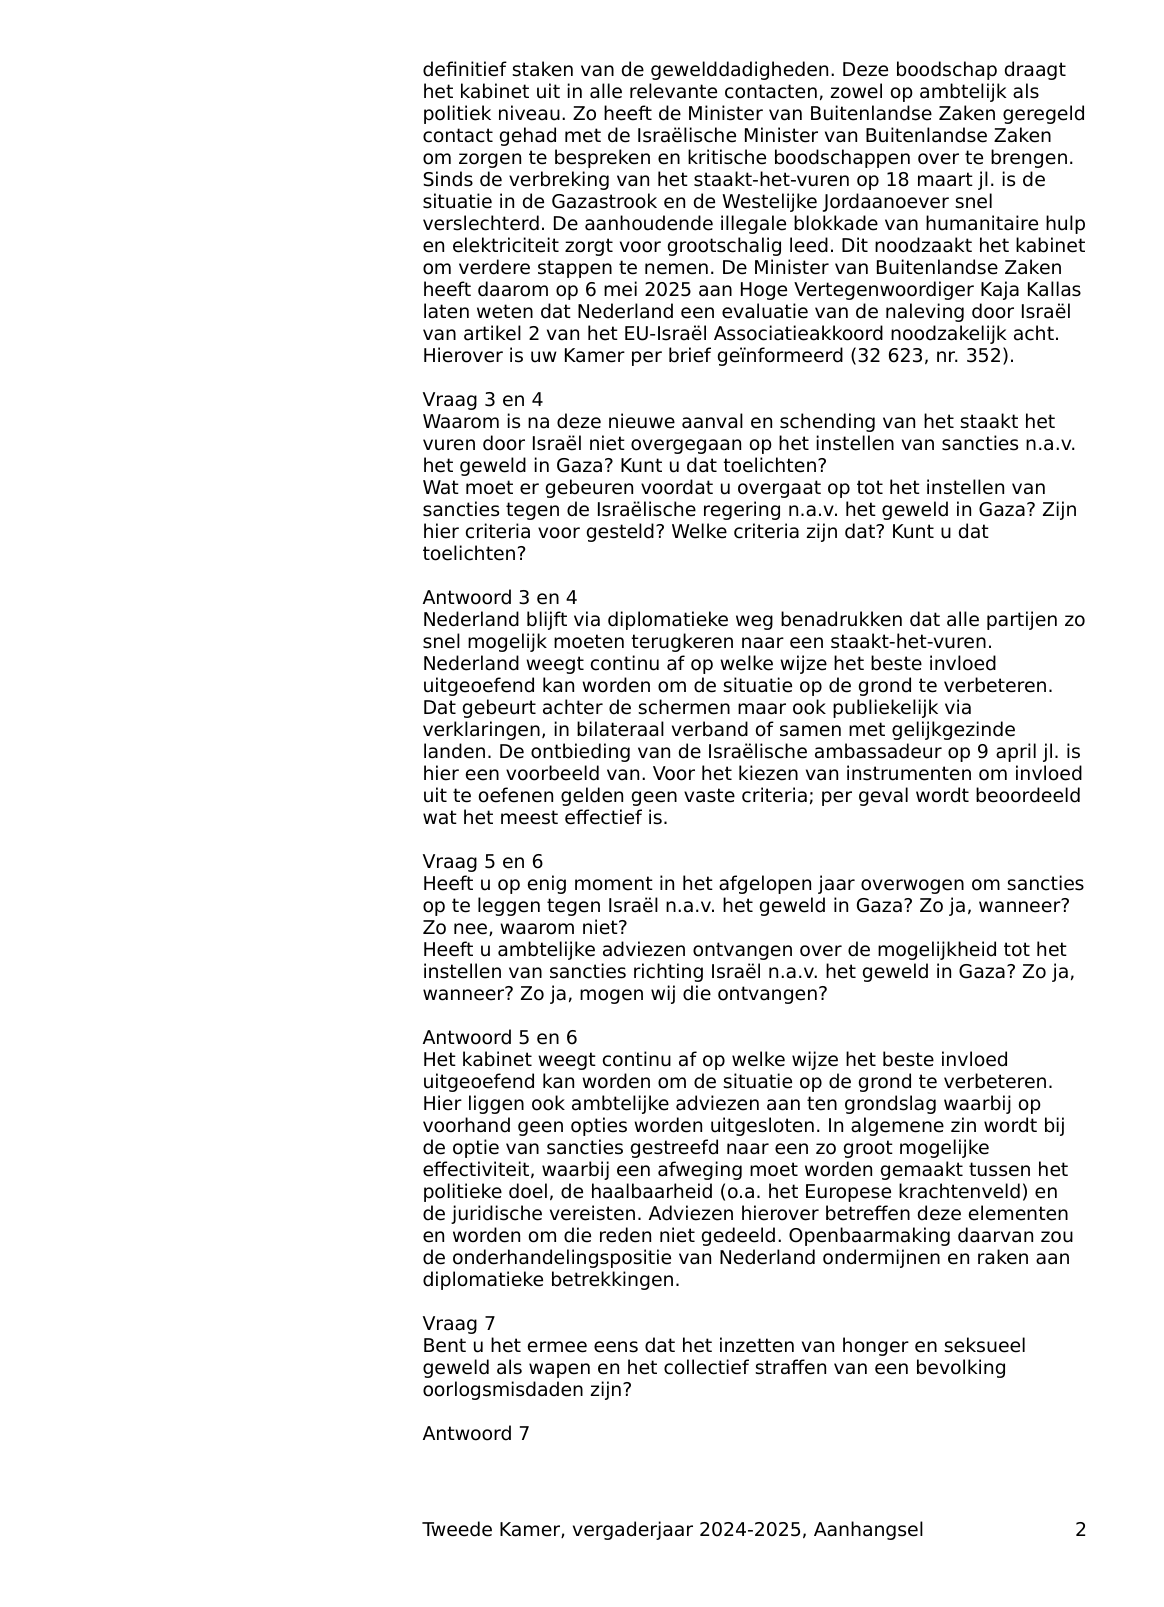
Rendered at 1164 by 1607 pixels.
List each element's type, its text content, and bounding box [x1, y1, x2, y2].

text definitief staken van de gewelddadigheden. Deze boodschap draagt het kabinet uit in alle relevante contacten, zowel op ambtelijk als politiek niveau. Zo heeft de Minister van Buitenlandse Zaken geregeld contact gehad met de Israëlische Minister van Buitenlandse Zaken om zorgen te bespreken en kritische boodschappen over te brengen. [422, 59, 1087, 169]
text Sinds de verbreking van het staakt-het-vuren op 18 maart jl. is de situatie in de Gazastrook en de Westelijke Jordaanoever snel verslechterd. De aanhoudende illegale blokkade van humanitaire hulp en elektriciteit zorgt voor grootschalig leed. Dit noodzaakt het kabinet om verdere stappen te nemen. De Minister van Buitenlandse Zaken heeft daarom op 6 mei 2025 aan Hoge Vertegenwoordiger Kaja Kallas laten weten dat Nederland een evaluatie van de naleving door Israël van artikel 2 van het EU-Israël Associatieakkoord noodzakelijk acht. Hierover is uw Kamer per brief geïnformeerd (32 623, nr. 352). [422, 169, 1087, 367]
text Vraag 5 en 6 [422, 851, 1087, 873]
text Het kabinet weegt continu af op welke wijze het beste invloed uitgeoefend kan worden om de situatie op de grond te verbeteren. Hier liggen ook ambtelijke adviezen aan ten grondslag waarbij op voorhand geen opties worden uitgesloten. In algemene zin wordt bij de optie van sancties gestreefd naar een zo groot mogelijke effectiviteit, waarbij een afweging moet worden gemaakt tussen het politieke doel, de haalbaarheid (o.a. het Europese krachtenveld) en de juridische vereisten. Adviezen hierover betreffen deze elementen en worden om die reden niet gedeeld. Openbaarmaking daarvan zou de onderhandelingspositie van Nederland ondermijnen en raken aan diplomatieke betrekkingen. [422, 1049, 1087, 1291]
text Antwoord 7 [422, 1423, 1087, 1445]
text Heeft u ambtelijke adviezen ontvangen over de mogelijkheid tot het instellen van sancties richting Israël n.a.v. het geweld in Gaza? Zo ja, wanneer? Zo ja, mogen wij die ontvangen? [422, 939, 1087, 1005]
text Vraag 7 [422, 1313, 1087, 1335]
text Wat moet er gebeuren voordat u overgaat op tot het instellen van sancties tegen de Israëlische regering n.a.v. het geweld in Gaza? Zijn hier criteria voor gesteld? Welke criteria zijn dat? Kunt u dat toelichten? [422, 477, 1087, 565]
text Antwoord 5 en 6 [422, 1027, 1087, 1049]
text Vraag 3 en 4 [422, 389, 1087, 411]
text Waarom is na deze nieuwe aanval en schending van het staakt het vuren door Israël niet overgegaan op het instellen van sancties n.a.v. het geweld in Gaza? Kunt u dat toelichten? [422, 411, 1087, 477]
text Nederland blijft via diplomatieke weg benadrukken dat alle partijen zo snel mogelijk moeten terugkeren naar een staakt-het-vuren. Nederland weegt continu af op welke wijze het beste invloed uitgeoefend kan worden om de situatie op de grond te verbeteren. Dat gebeurt achter de schermen maar ook publiekelijk via verklaringen, in bilateraal verband of samen met gelijkgezinde landen. De ontbieding van de Israëlische ambassadeur op 9 april jl. is hier een voorbeeld van. Voor het kiezen van instrumenten om invloed uit te oefenen gelden geen vaste criteria; per geval wordt beoordeeld wat het meest effectief is. [422, 609, 1087, 829]
text Bent u het ermee eens dat het inzetten van honger en seksueel geweld als wapen en het collectief straffen van een bevolking oorlogsmisdaden zijn? [422, 1335, 1087, 1401]
text Heeft u op enig moment in het afgelopen jaar overwogen om sancties op te leggen tegen Israël n.a.v. het geweld in Gaza? Zo ja, wanneer? Zo nee, waarom niet? [422, 873, 1087, 939]
text Antwoord 3 en 4 [422, 587, 1087, 609]
